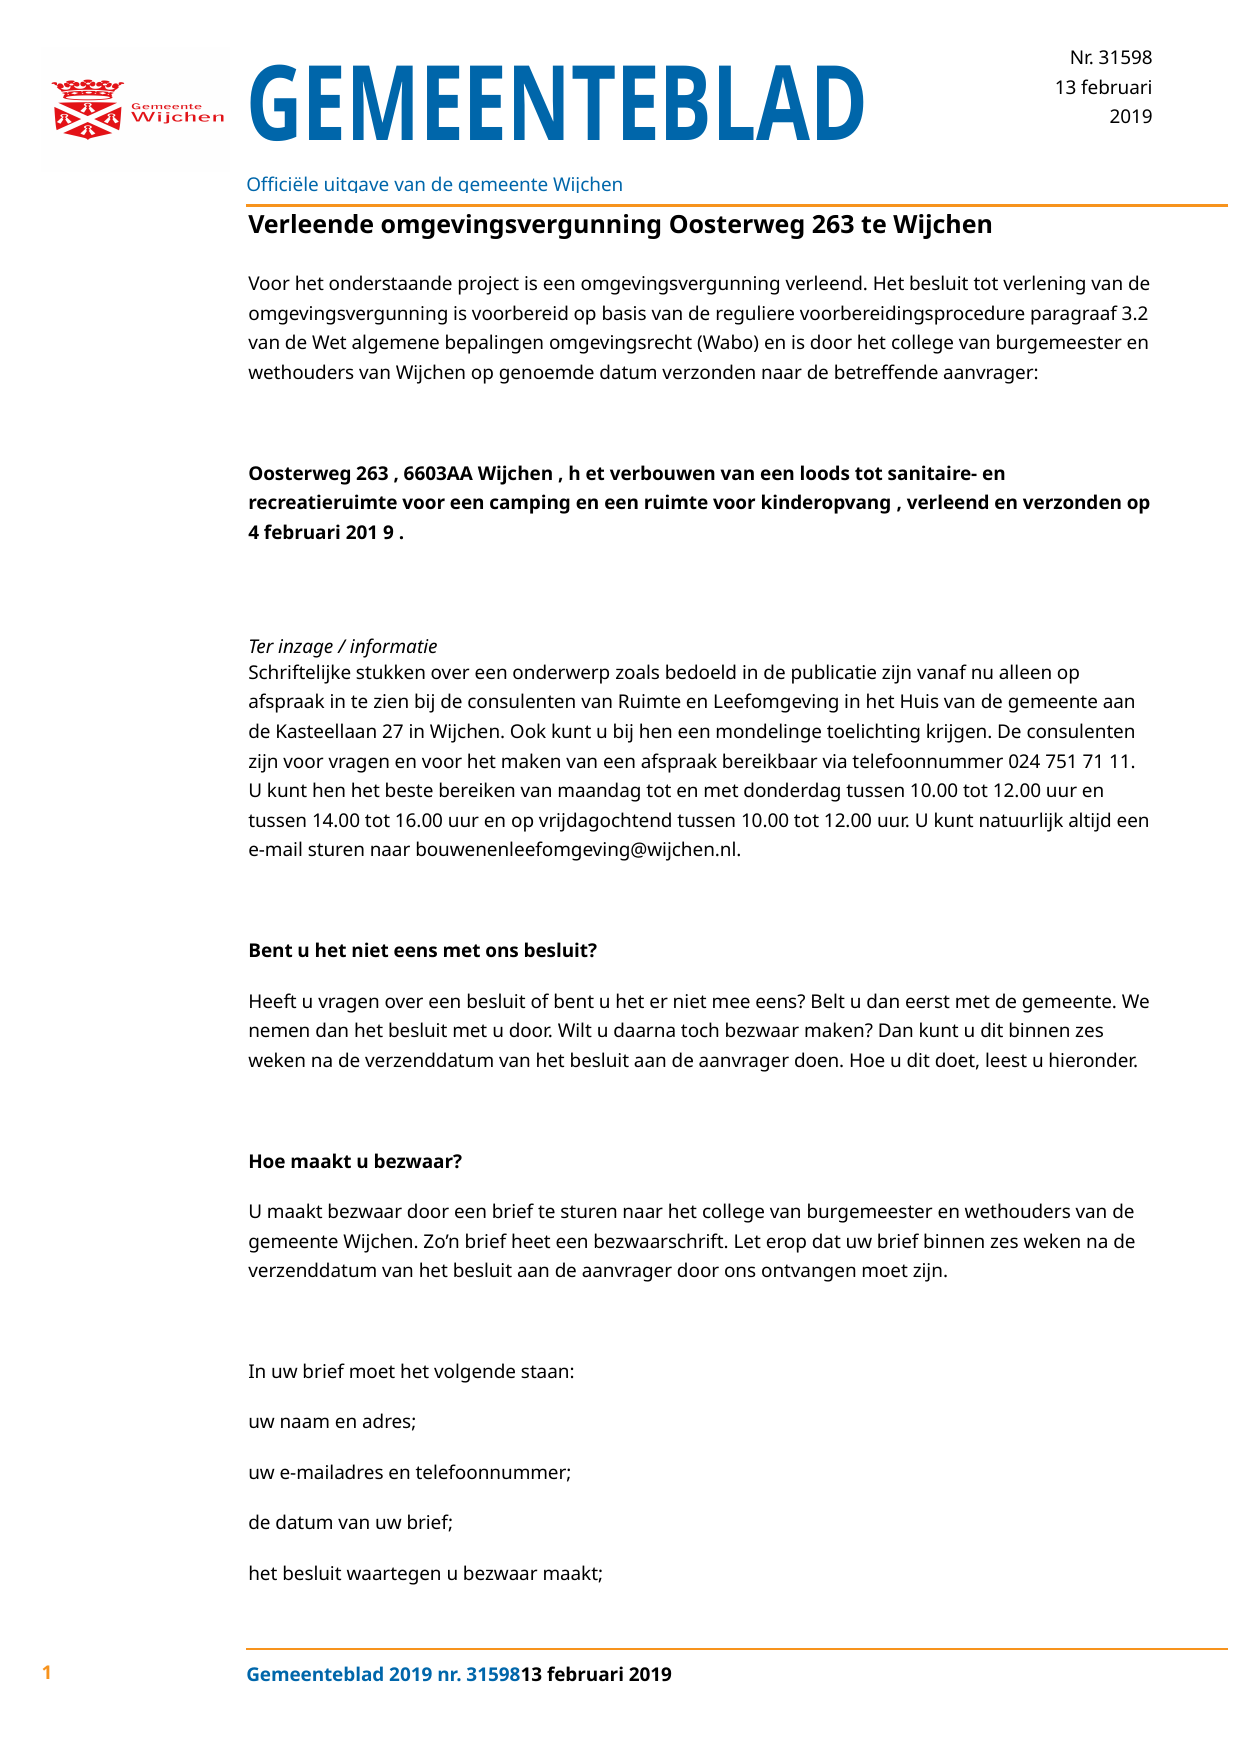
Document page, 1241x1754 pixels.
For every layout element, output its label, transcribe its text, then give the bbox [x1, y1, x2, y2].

text Ter inzage / informatie [248, 633, 1152, 659]
text het besluit waartegen u bezwaar maakt; [248, 1560, 1152, 1586]
text U maakt bezwaar door een brief te sturen naar het college van burgemeester en wethouders van de gemeente Wijchen. Zo’n brief heet een bezwaarschrift. Let erop dat uw brief binnen zes weken na de verzenddatum van het besluit aan de aanvrager door ons ontvangen moet zijn. [248, 1198, 1152, 1283]
text Heeft u vragen over een besluit of bent u het er niet mee eens? Belt u dan eerst met de gemeente. We nemen dan het besluit met u door. Wilt u daarna toch bezwaar maken? Dan kunt u dit binnen zes weken na de verzenddatum van het besluit aan de aanvrager doen. Hoe u dit doet, leest u hieronder. [248, 988, 1152, 1073]
picture [41, 47, 231, 172]
text Voor het onderstaande project is een omgevingsvergunning verleend. Het besluit tot verlening van de omgevingsvergunning is voorbereid op basis van de reguliere voorbereidingsprocedure paragraaf 3.2 van de Wet algemene bepalingen omgevingsrecht (Wabo) en is door het college van burgemeester en wethouders van Wijchen op genoemde datum verzonden naar de betreffende aanvrager: [248, 270, 1152, 385]
text uw e-mailadres en telefoonnummer; [248, 1459, 1152, 1485]
text Hoe maakt u bezwaar? [248, 1148, 1152, 1174]
text uw naam en adres; [248, 1409, 1152, 1434]
text Verleende omgevingsvergunning Oosterweg 263 te Wijchen [248, 207, 1152, 241]
text In uw brief moet het volgende staan: [248, 1358, 1152, 1384]
text Schriftelijke stukken over een onderwerp zoals bedoeld in de publicatie zijn vanaf nu alleen op afspraak in te zien bij de consulenten van Ruimte en Leefomgeving in het Huis van de gemeente aan de Kasteellaan 27 in Wijchen. Ook kunt u bij hen een mondelinge toelichting krijgen. De consulenten zijn voor vragen en voor het maken van een afspraak bereikbaar via telefoonnummer 024 751 71 11. U kunt hen het beste bereiken van maandag tot en met donderdag tussen 10.00 tot 12.00 uur en tussen 14.00 tot 16.00 uur en op vrijdagochtend tussen 10.00 tot 12.00 uur. U kunt natuurlijk altijd een e-mail sturen naar bouwenenleefomgeving@wijchen.nl. [248, 659, 1152, 862]
text de datum van uw brief; [248, 1509, 1152, 1535]
text Oosterweg 263 , 6603AA Wijchen , h et verbouwen van een loods tot sanitaire- en recreatieruimte voor een camping en een ruimte voor kinderopvang , verleend en verzonden op 4 februari 201 9 . [248, 460, 1152, 545]
text Bent u het niet eens met ons besluit? [248, 937, 1152, 963]
